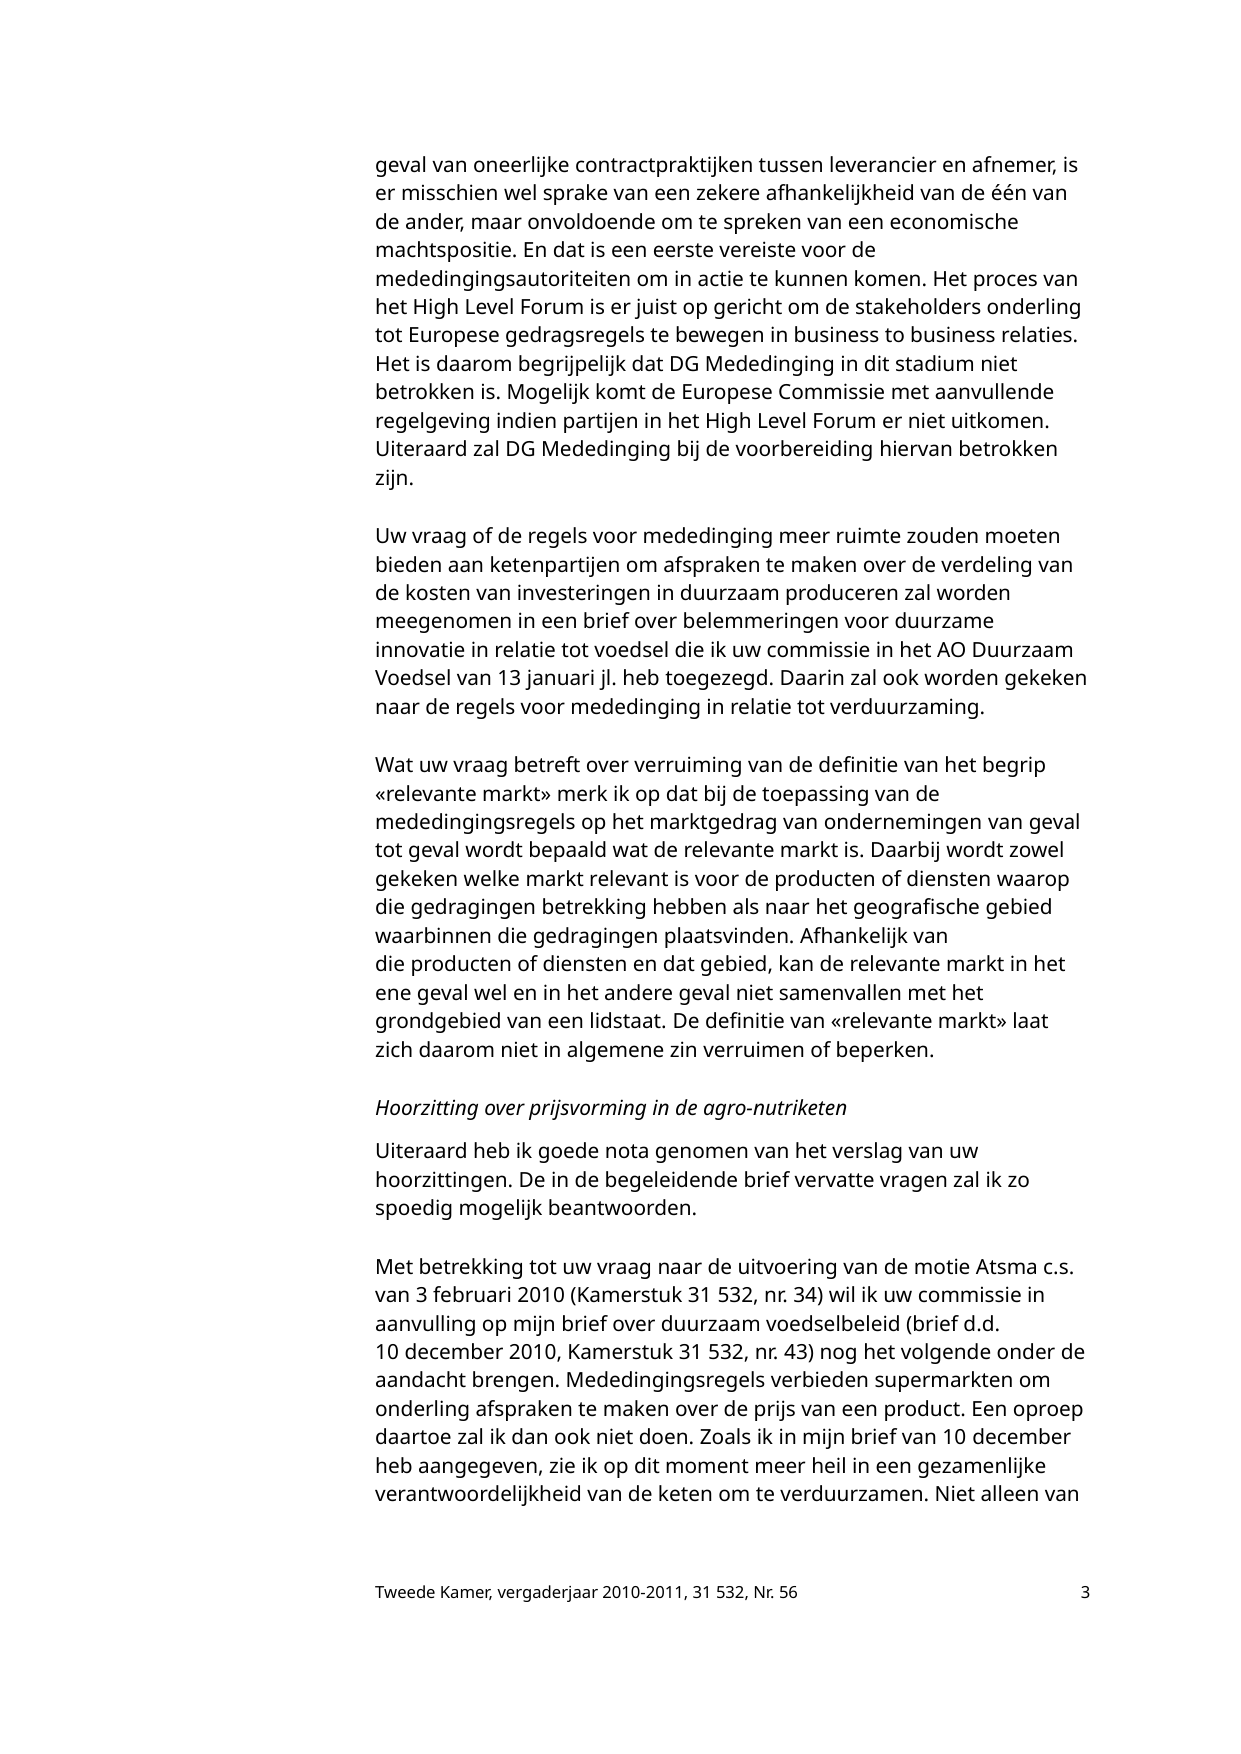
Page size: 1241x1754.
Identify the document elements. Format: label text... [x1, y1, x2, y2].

text Wat uw vraag betreft over verruiming van de definitie van het begrip «relevante markt» merk ik op dat bij de toepassing van de mededingingsregels op het marktgedrag van ondernemingen van geval tot geval wordt bepaald wat de relevante markt is. Daarbij wordt zowel gekeken welke markt relevant is voor de producten of diensten waarop die gedragingen betrekking hebben als naar het geografische gebied waarbinnen die gedragingen plaatsvinden. Afhankelijk van die producten of diensten en dat gebied, kan de relevante markt in het ene geval wel en in het andere geval niet samenvallen met het grondgebied van een lidstaat. De definitie van «relevante markt» laat zich daarom niet in algemene zin verruimen of beperken. [375, 750, 1090, 1063]
text Uiteraard heb ik goede nota genomen van het verslag van uw hoorzittingen. De in de begeleidende brief vervatte vragen zal ik zo spoedig mogelijk beantwoorden. [375, 1137, 1090, 1222]
text Uw vraag of de regels voor mededinging meer ruimte zouden moeten bieden aan ketenpartijen om afspraken te maken over de verdeling van de kosten van investeringen in duurzaam produceren zal worden meegenomen in een brief over belemmeringen voor duurzame innovatie in relatie tot voedsel die ik uw commissie in het AO Duurzaam Voedsel van 13 januari jl. heb toegezegd. Daarin zal ook worden gekeken naar de regels voor mededinging in relatie tot verduurzaming. [375, 521, 1090, 720]
text Hoorzitting over prijsvorming in de agro-nutriketen [375, 1093, 1090, 1122]
text Met betrekking tot uw vraag naar de uitvoering van de motie Atsma c.s. van 3 februari 2010 (Kamerstuk 31 532, nr. 34) wil ik uw commissie in aanvulling op mijn brief over duurzaam voedselbeleid (brief d.d. 10 december 2010, Kamerstuk 31 532, nr. 43) nog het volgende onder de aandacht brengen. Mededingingsregels verbieden supermarkten om onderling afspraken te maken over de prijs van een product. Een oproep daartoe zal ik dan ook niet doen. Zoals ik in mijn brief van 10 december heb aangegeven, zie ik op dit moment meer heil in een gezamenlijke verantwoordelijkheid van de keten om te verduurzamen. Niet alleen van [375, 1252, 1090, 1508]
text geval van oneerlijke contractpraktijken tussen leverancier en afnemer, is er misschien wel sprake van een zekere afhankelijkheid van de één van de ander, maar onvoldoende om te spreken van een economische machtspositie. En dat is een eerste vereiste voor de mededingingsautoriteiten om in actie te kunnen komen. Het proces van het High Level Forum is er juist op gericht om de stakeholders onderling tot Europese gedragsregels te bewegen in business to business relaties. Het is daarom begrijpelijk dat DG Mededinging in dit stadium niet betrokken is. Mogelijk komt de Europese Commissie met aanvullende regelgeving indien partijen in het High Level Forum er niet uitkomen. Uiteraard zal DG Mededinging bij de voorbereiding hiervan betrokken zijn. [375, 150, 1090, 491]
